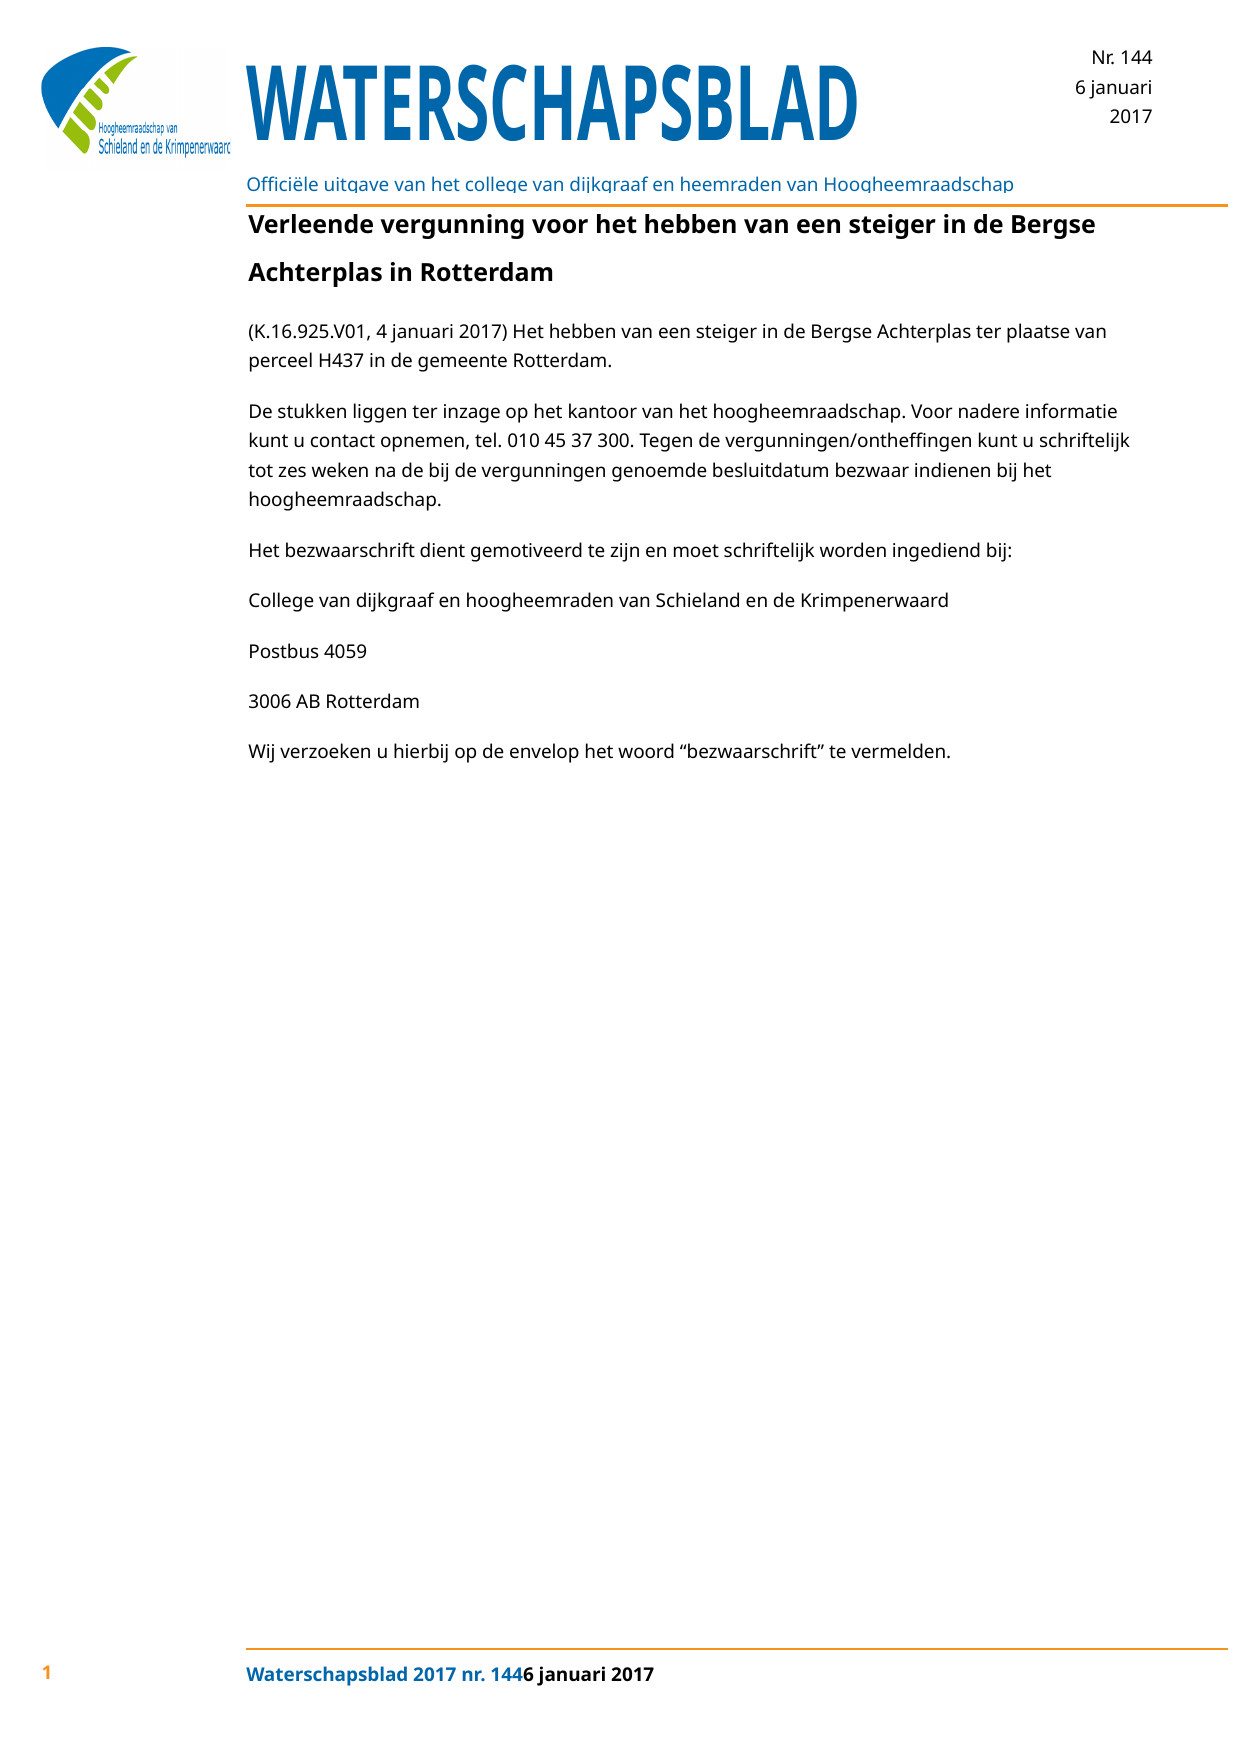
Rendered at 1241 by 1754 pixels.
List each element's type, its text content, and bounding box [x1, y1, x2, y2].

text Postbus 4059 [248, 638, 1152, 664]
text Het bezwaarschrift dient gemotiveerd te zijn en moet schriftelijk worden ingediend bij: [248, 537, 1152, 563]
text De stukken liggen ter inzage op het kantoor van het hoogheemraadschap. Voor nadere informatie kunt u contact opnemen, tel. 010 45 37 300. Tegen de vergunningen/ontheffingen kunt u schriftelijk tot zes weken na de bij de vergunningen genoemde besluitdatum bezwaar indienen bij het hoogheemraadschap. [248, 398, 1152, 512]
text (K.16.925.V01, 4 januari 2017) Het hebben van een steiger in de Bergse Achterplas ter plaatse van perceel H437 in de gemeente Rotterdam. [248, 318, 1152, 373]
text 3006 AB Rotterdam [248, 688, 1152, 714]
text Wij verzoeken u hierbij op de envelop het woord “bezwaarschrift” te vermelden. [248, 739, 1152, 764]
picture [41, 47, 231, 172]
text Verleende vergunning voor het hebben van een steiger in de Bergse Achterplas in Rotterdam [248, 207, 1152, 288]
text College van dijkgraaf en hoogheemraden van Schieland en de Krimpenerwaard [248, 587, 1152, 613]
